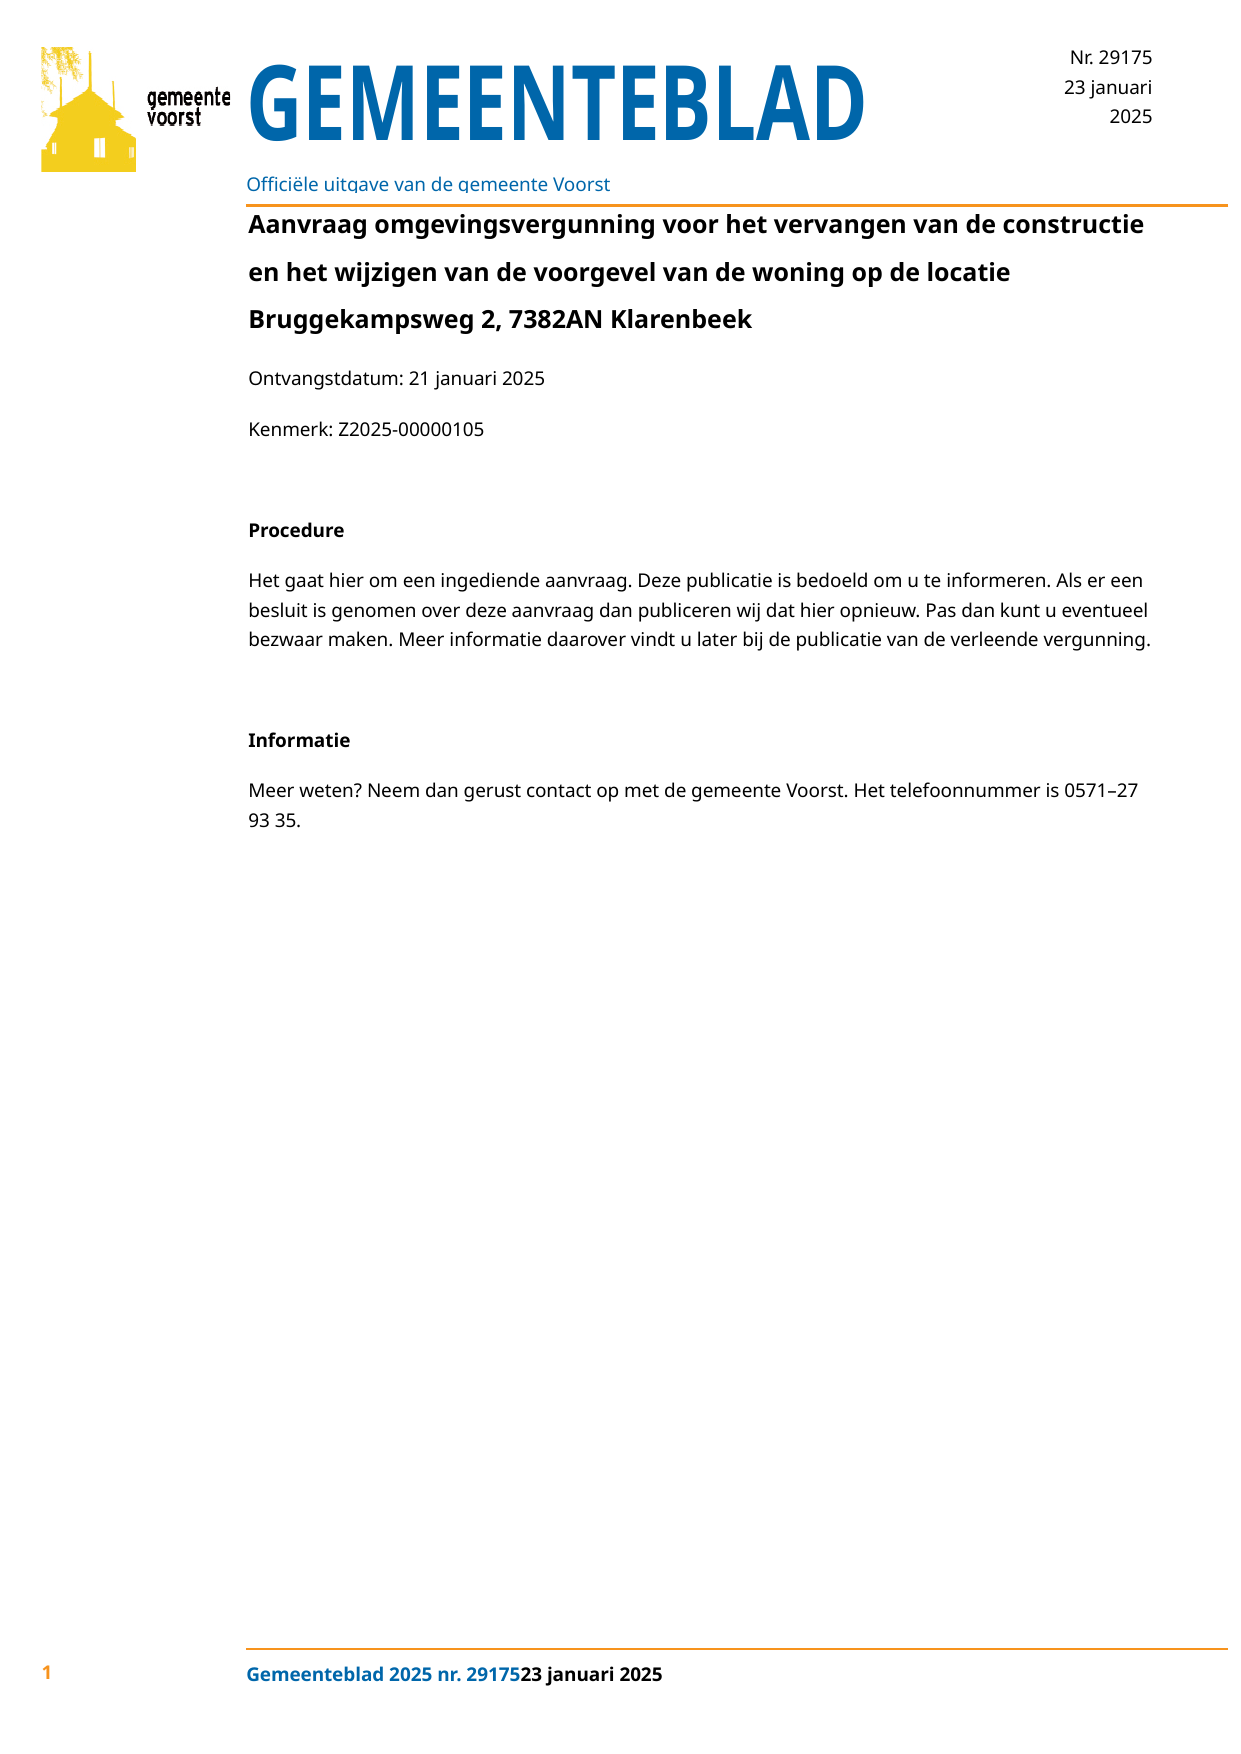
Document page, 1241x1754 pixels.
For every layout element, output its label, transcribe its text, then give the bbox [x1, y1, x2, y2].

text Het gaat hier om een ingediende aanvraag. Deze publicatie is bedoeld om u te informeren. Als er een besluit is genomen over deze aanvraag dan publiceren wij dat hier opnieuw. Pas dan kunt u eventueel bezwaar maken. Meer informatie daarover vindt u later bij de publicatie van de verleende vergunning. [248, 567, 1152, 652]
picture [41, 47, 231, 172]
text Meer weten? Neem dan gerust contact op met de gemeente Voorst. Het telefoonnummer is 0571–27 93 35. [248, 778, 1152, 833]
text Kenmerk: Z2025-00000105 [248, 416, 1152, 442]
text Ontvangstdatum: 21 januari 2025 [248, 366, 1152, 391]
text Informatie [248, 727, 1152, 753]
text Procedure [248, 517, 1152, 542]
text Aanvraag omgevingsvergunning voor het vervangen van de constructie en het wijzigen van de voorgevel van de woning op de locatie Bruggekampsweg 2, 7382AN Klarenbeek [248, 207, 1152, 336]
